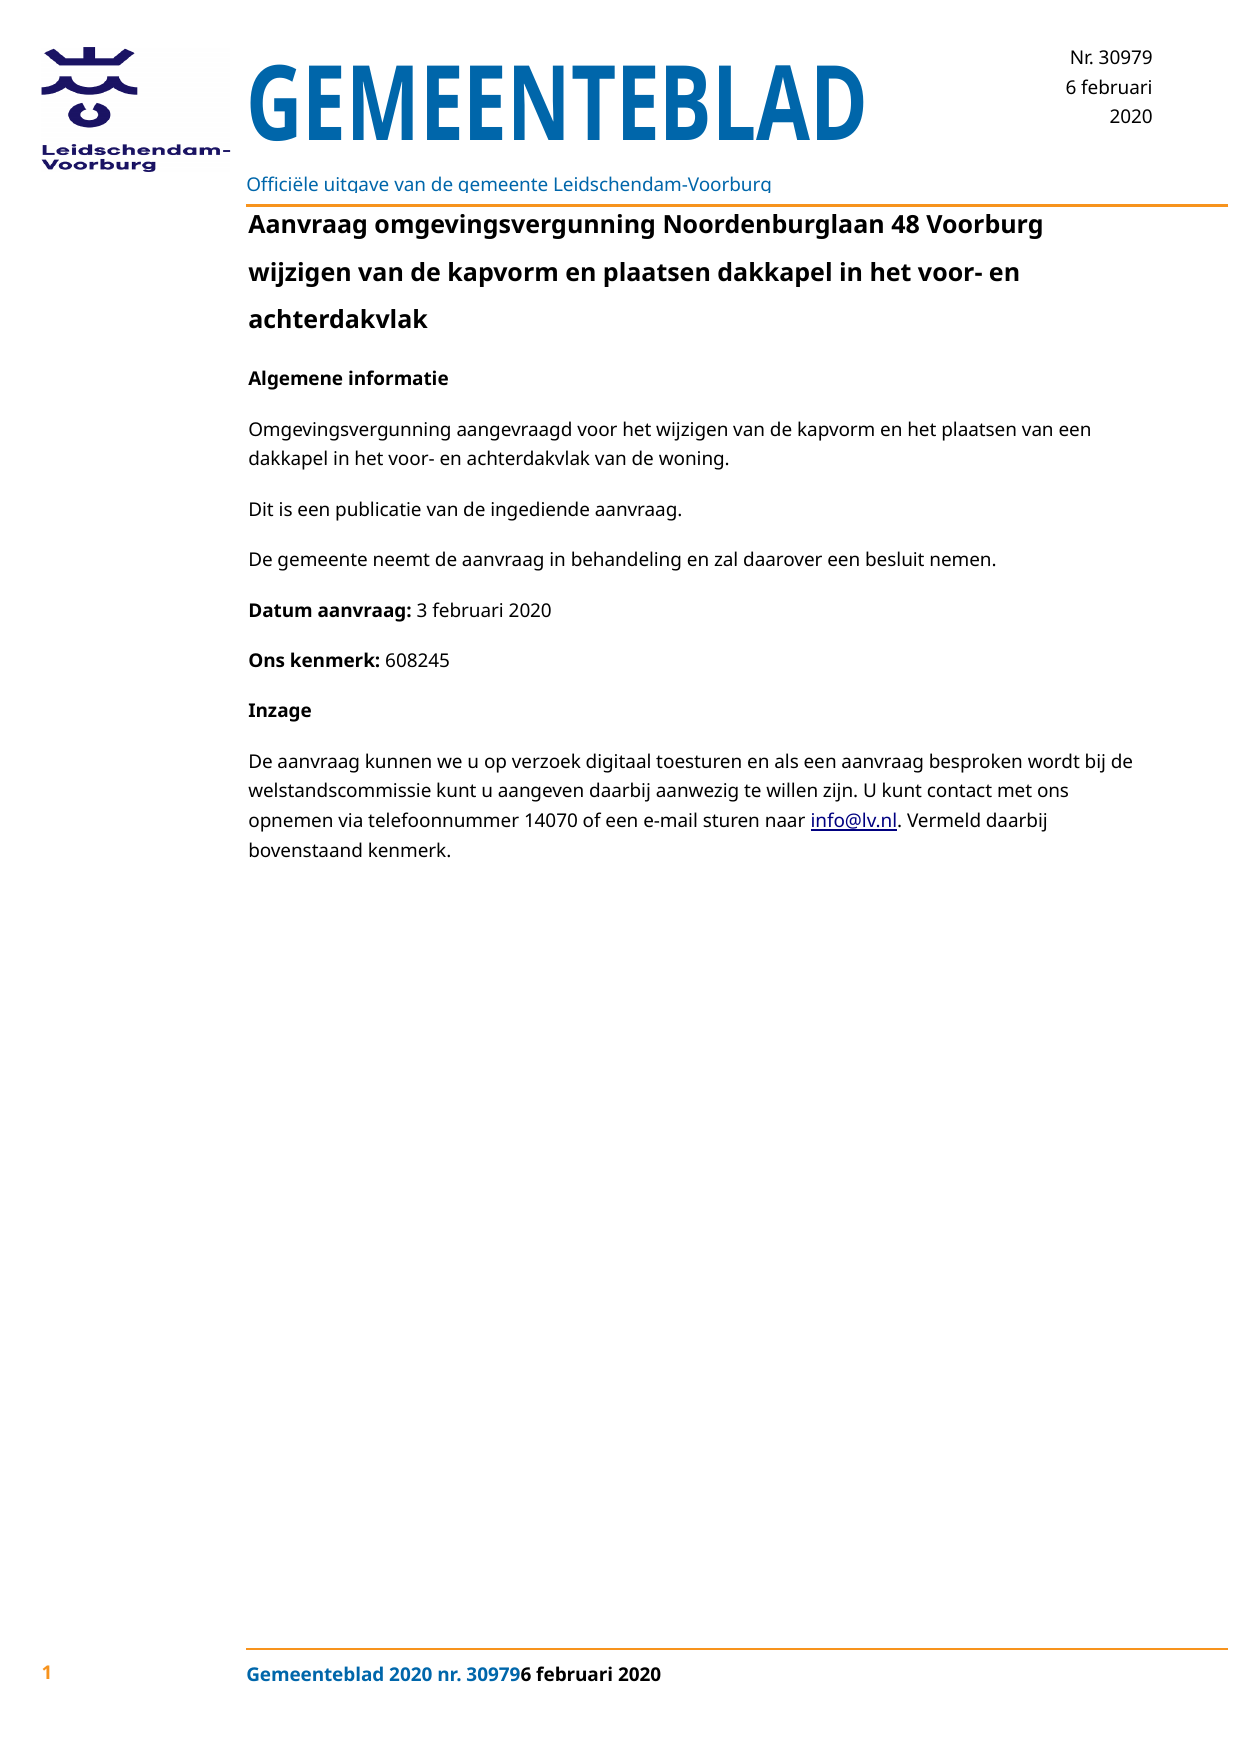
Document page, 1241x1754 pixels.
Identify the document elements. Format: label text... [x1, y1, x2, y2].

text Dit is een publicatie van de ingediende aanvraag. [248, 496, 1152, 522]
text Omgevingsvergunning aangevraagd voor het wijzigen van de kapvorm en het plaatsen van een dakkapel in het voor- en achterdakvlak van de woning. [248, 416, 1152, 471]
text De gemeente neemt de aanvraag in behandeling en zal daarover een besluit nemen. [248, 546, 1152, 572]
text Ons kenmerk: 608245 [248, 647, 1152, 673]
text Algemene informatie [248, 366, 1152, 391]
text Inzage [248, 698, 1152, 723]
text Datum aanvraag: 3 februari 2020 [248, 597, 1152, 622]
picture [41, 47, 231, 172]
text Aanvraag omgevingsvergunning Noordenburglaan 48 Voorburg wijzigen van de kapvorm en plaatsen dakkapel in het voor- en achterdakvlak [248, 207, 1152, 336]
text De aanvraag kunnen we u op verzoek digitaal toesturen en als een aanvraag besproken wordt bij de welstandscommissie kunt u aangeven daarbij aanwezig te willen zijn. U kunt contact met ons opnemen via telefoonnummer 14070 of een e-mail sturen naar info@lv.nl. Vermeld daarbij bovenstaand kenmerk. [248, 748, 1152, 862]
